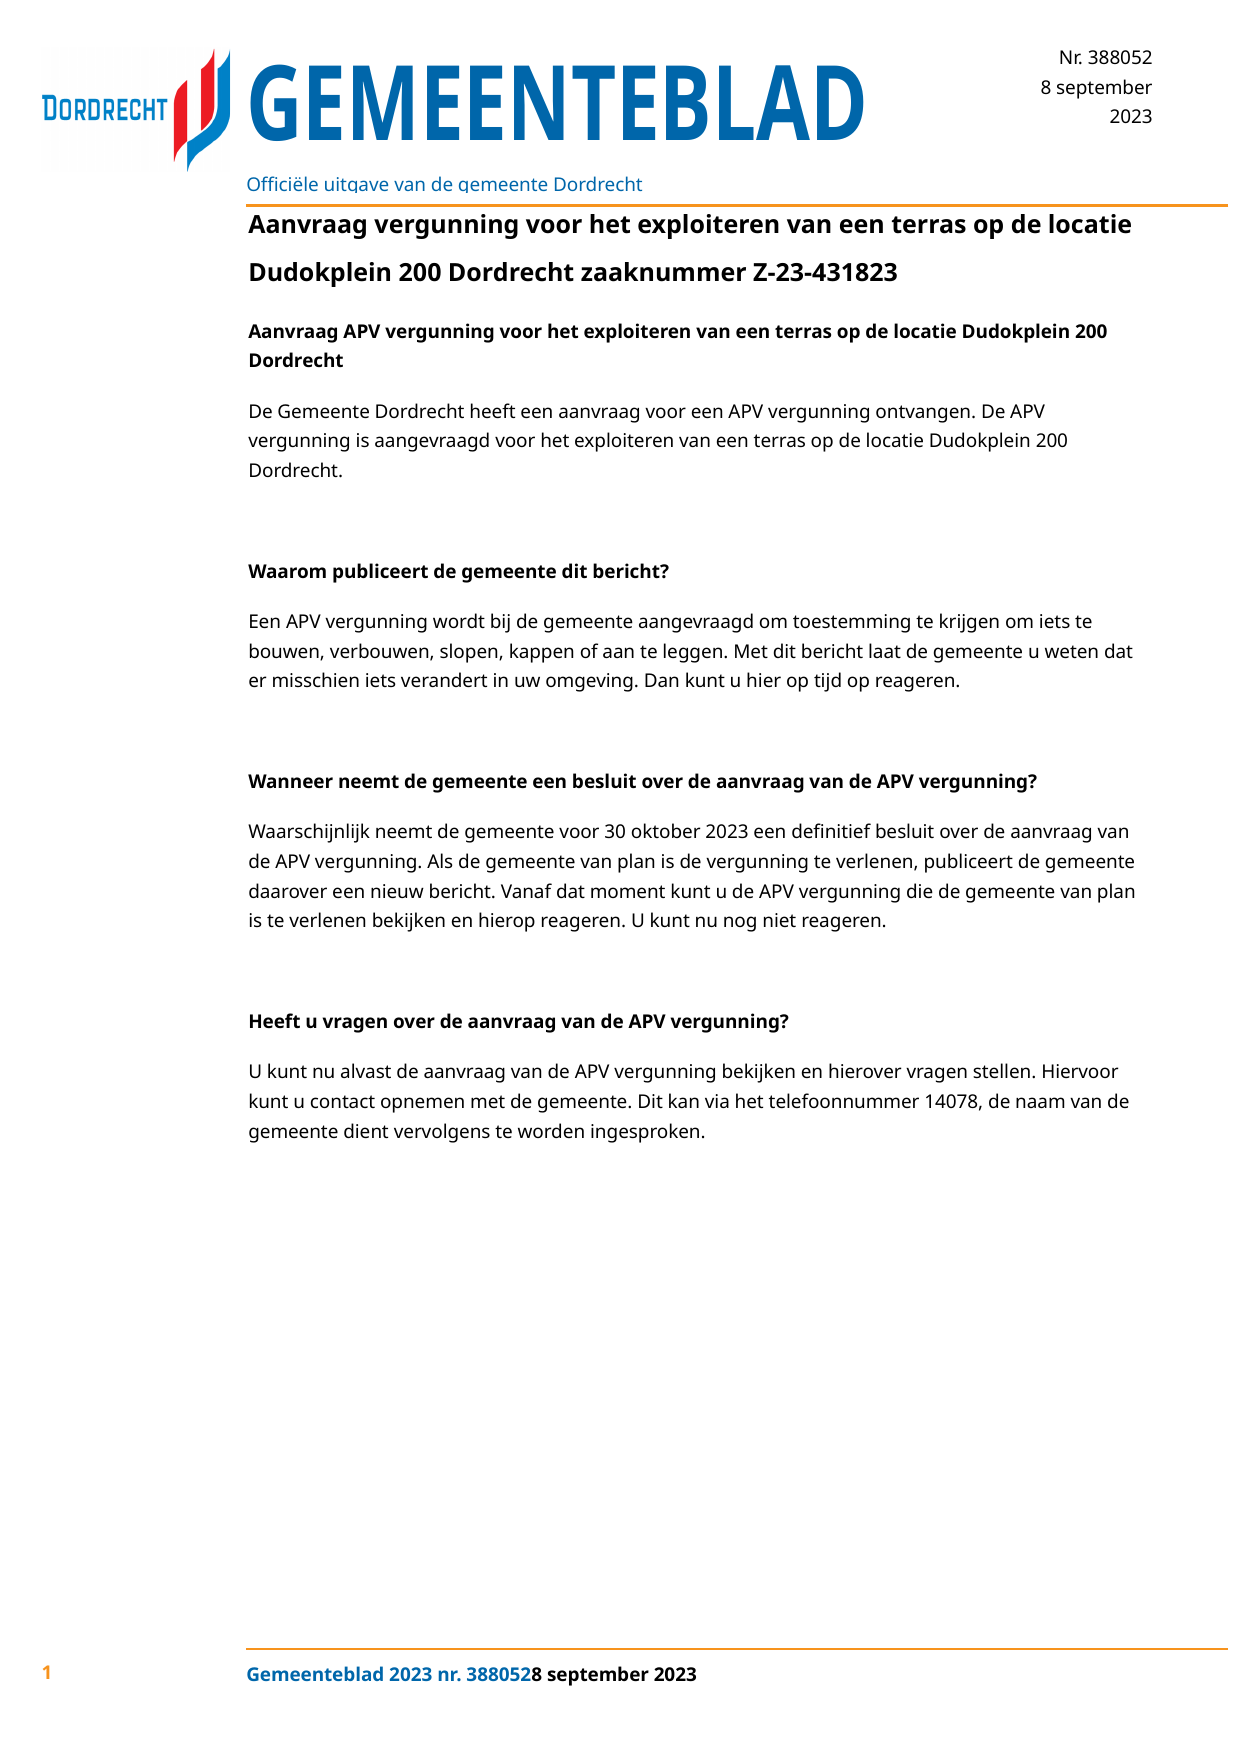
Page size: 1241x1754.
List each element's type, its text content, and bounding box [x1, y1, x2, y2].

text Wanneer neemt de gemeente een besluit over de aanvraag van de APV vergunning? [248, 768, 1152, 794]
text De Gemeente Dordrecht heeft een aanvraag voor een APV vergunning ontvangen. De APV vergunning is aangevraagd voor het exploiteren van een terras op de locatie Dudokplein 200 Dordrecht. [248, 398, 1152, 483]
text Heeft u vragen over de aanvraag van de APV vergunning? [248, 1008, 1152, 1034]
text Aanvraag APV vergunning voor het exploiteren van een terras op de locatie Dudokplein 200 Dordrecht [248, 318, 1152, 373]
picture [41, 47, 231, 172]
text Waarschijnlijk neemt de gemeente voor 30 oktober 2023 een definitief besluit over de aanvraag van de APV vergunning. Als de gemeente van plan is de vergunning te verlenen, publiceert de gemeente daarover een nieuw bericht. Vanaf dat moment kunt u de APV vergunning die de gemeente van plan is te verlenen bekijken en hierop reageren. U kunt nu nog niet reageren. [248, 819, 1152, 933]
text Waarom publiceert de gemeente dit bericht? [248, 558, 1152, 584]
text Aanvraag vergunning voor het exploiteren van een terras op de locatie Dudokplein 200 Dordrecht zaaknummer Z-23-431823 [248, 207, 1152, 288]
text Een APV vergunning wordt bij de gemeente aangevraagd om toestemming te krijgen om iets te bouwen, verbouwen, slopen, kappen of aan te leggen. Met dit bericht laat de gemeente u weten dat er misschien iets verandert in uw omgeving. Dan kunt u hier op tijd op reageren. [248, 608, 1152, 693]
text U kunt nu alvast de aanvraag van de APV vergunning bekijken en hierover vragen stellen. Hiervoor kunt u contact opnemen met de gemeente. Dit kan via het telefoonnummer 14078, de naam van de gemeente dient vervolgens te worden ingesproken. [248, 1059, 1152, 1144]
